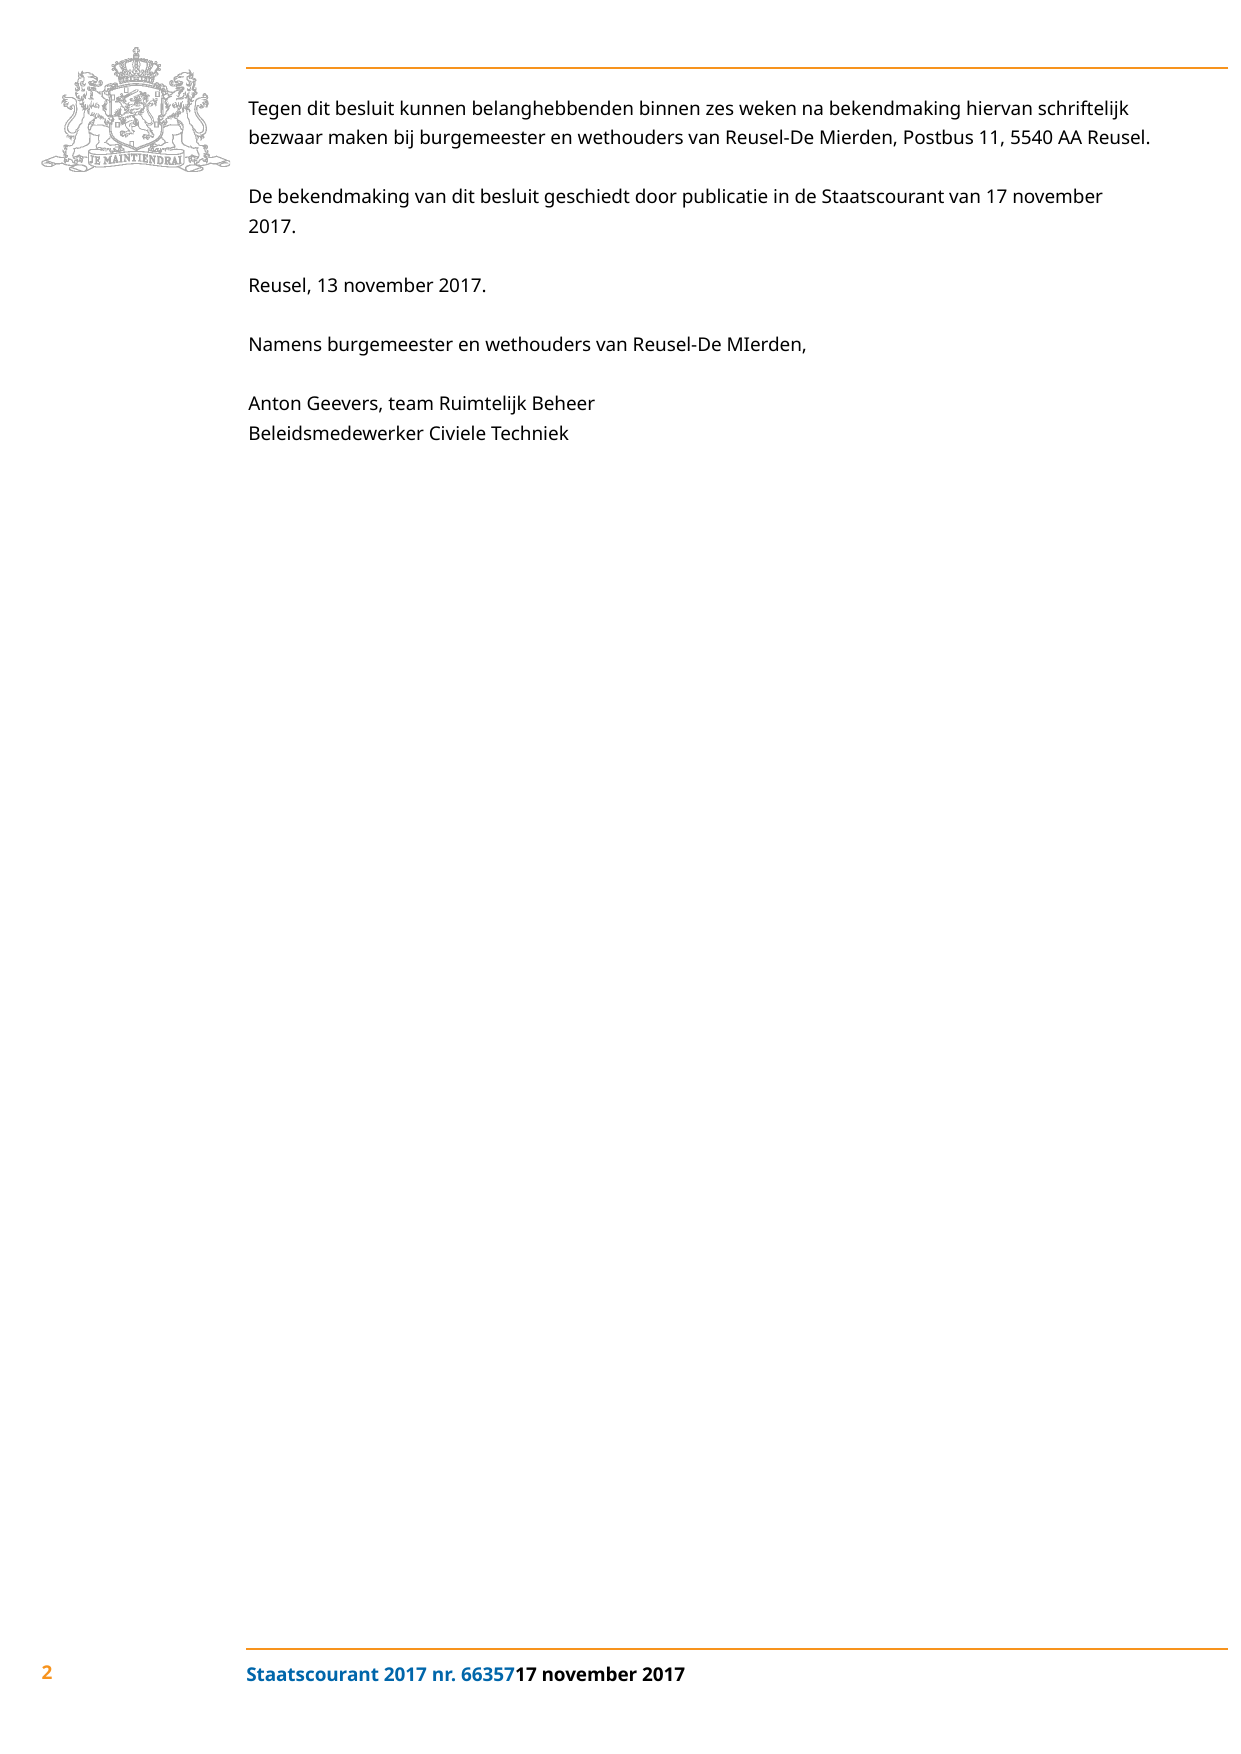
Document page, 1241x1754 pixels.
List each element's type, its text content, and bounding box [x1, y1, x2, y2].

text Tegen dit besluit kunnen belanghebbenden binnen zes weken na bekendmaking hiervan schriftelijk bezwaar maken bij burgemeester en wethouders van Reusel-De Mierden, Postbus 11, 5540 AA Reusel. [248, 95, 1152, 150]
text Beleidsmedewerker Civiele Techniek [248, 420, 1152, 446]
text Reusel, 13 november 2017. [248, 272, 1152, 298]
text Anton Geevers, team Ruimtelijk Beheer [248, 391, 1152, 416]
text Namens burgemeester en wethouders van Reusel-De MIerden, [248, 331, 1152, 357]
text De bekendmaking van dit besluit geschiedt door publicatie in de Staatscourant van 17 november 2017. [248, 183, 1152, 239]
picture [41, 47, 231, 172]
